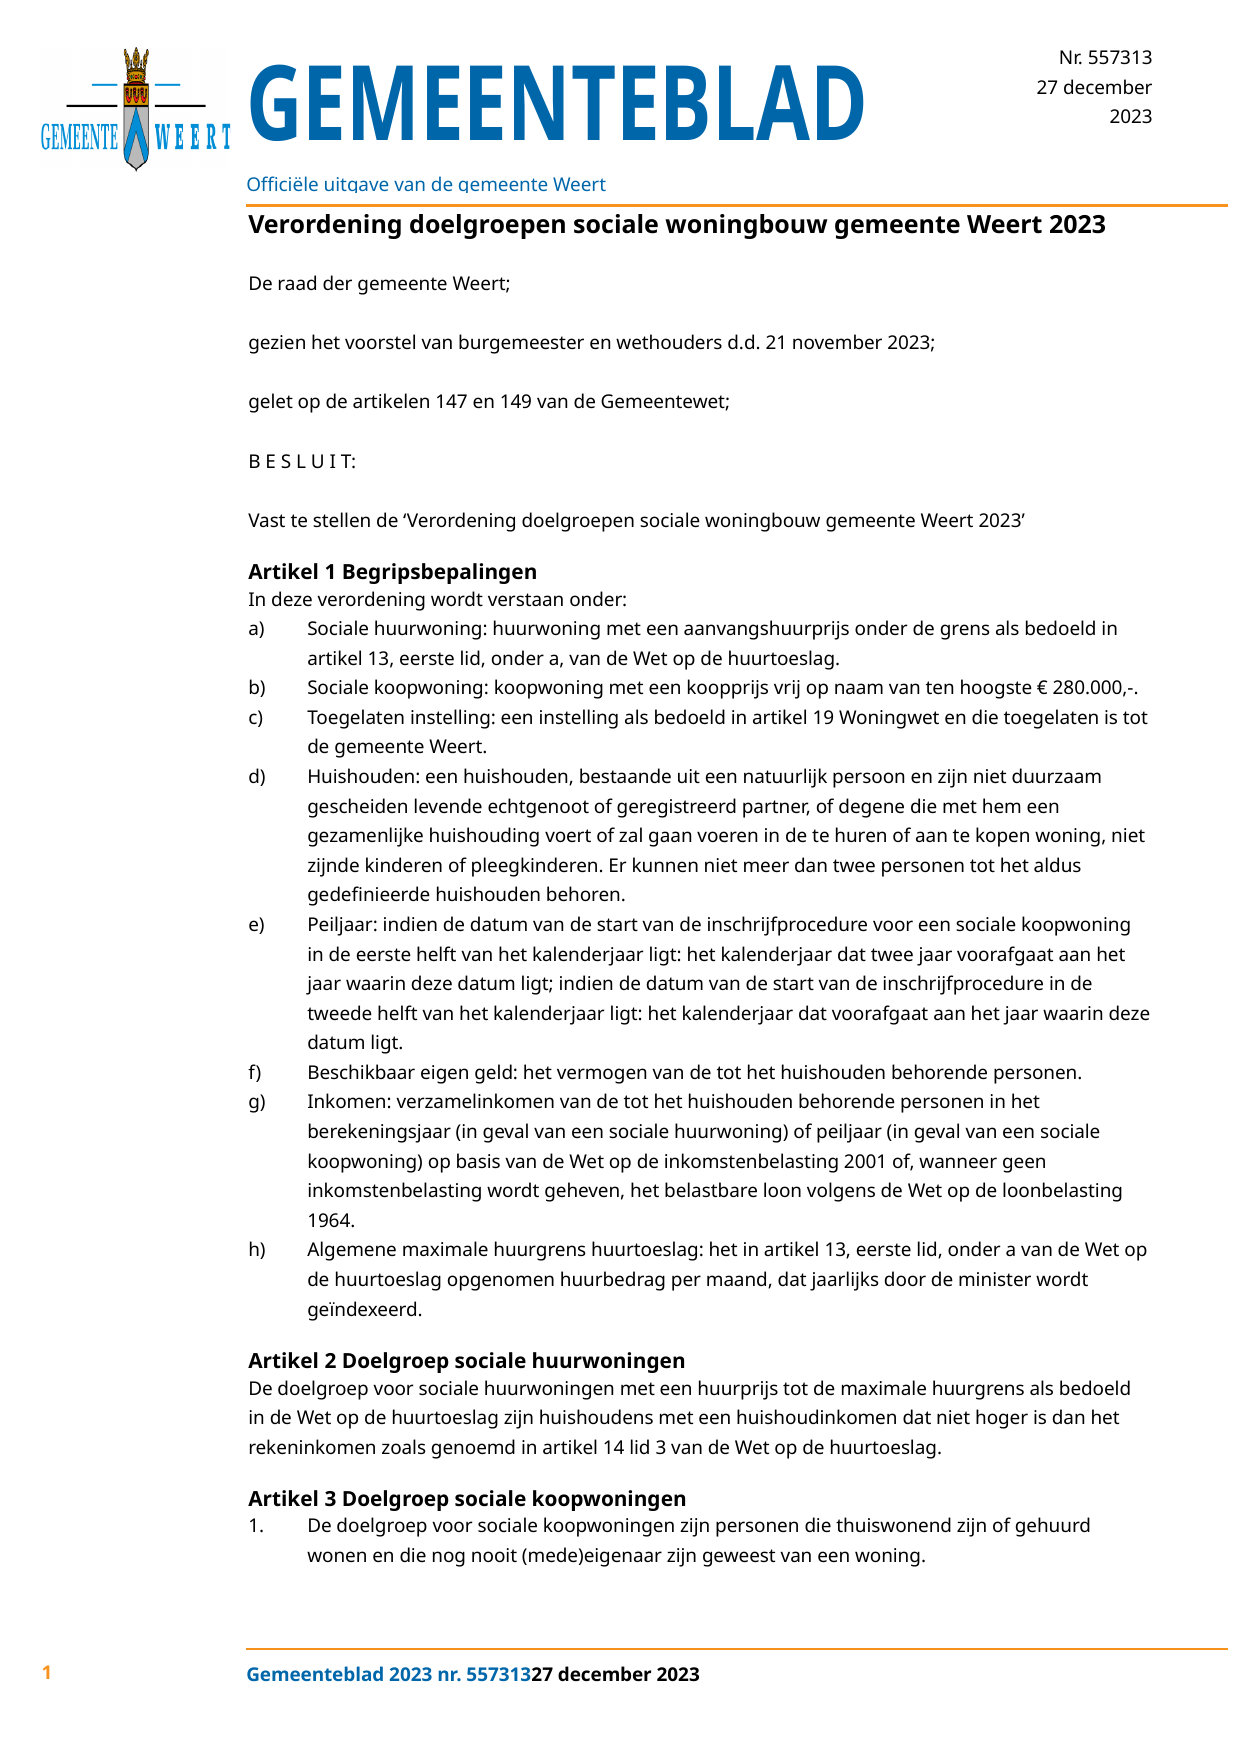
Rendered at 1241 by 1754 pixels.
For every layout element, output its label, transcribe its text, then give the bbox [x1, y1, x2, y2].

text Vast te stellen de ‘Verordening doelgroepen sociale woningbouw gemeente Weert 2023’ [248, 507, 1152, 533]
list Toegelaten instelling: een instelling als bedoeld in artikel 19 Woningwet en die toegelaten is tot de gemeente Weert. [248, 704, 1152, 759]
picture [41, 47, 231, 172]
text In deze verordening wordt verstaan onder: [248, 586, 1152, 612]
list Beschikbaar eigen geld: het vermogen van de tot het huishouden behorende personen. [248, 1059, 1152, 1085]
text gelet op de artikelen 147 en 149 van de Gemeentewet; [248, 389, 1152, 414]
list Huishouden: een huishouden, bestaande uit een natuurlijk persoon en zijn niet duurzaam gescheiden levende echtgenoot of geregistreerd partner, of degene die met hem een gezamenlijke huishouding voert of zal gaan voeren in de te huren of aan te kopen woning, niet zijnde kinderen of pleegkinderen. Er kunnen niet meer dan twee personen tot het aldus gedefinieerde huishouden behoren. [248, 763, 1152, 907]
list De doelgroep voor sociale koopwoningen zijn personen die thuiswonend zijn of gehuurd wonen en die nog nooit (mede)eigenaar zijn geweest van een woning. [248, 1513, 1152, 1568]
text De raad der gemeente Weert; [248, 270, 1152, 296]
text Verordening doelgroepen sociale woningbouw gemeente Weert 2023 [248, 207, 1152, 241]
text B E S L U I T: [248, 448, 1152, 473]
list Inkomen: verzamelinkomen van de tot het huishouden behorende personen in het berekeningsjaar (in geval van een sociale huurwoning) of peiljaar (in geval van een sociale koopwoning) op basis van de Wet op de inkomstenbelasting 2001 of, wanneer geen inkomstenbelasting wordt geheven, het belastbare loon volgens de Wet op de loonbelasting 1964. [248, 1089, 1152, 1233]
text De doelgroep voor sociale huurwoningen met een huurprijs tot de maximale huurgrens als bedoeld in de Wet op de huurtoeslag zijn huishoudens met een huishoudinkomen dat niet hoger is dan het rekeninkomen zoals genoemd in artikel 14 lid 3 van de Wet op de huurtoeslag. [248, 1375, 1152, 1459]
list Sociale huurwoning: huurwoning met een aanvangshuurprijs onder de grens als bedoeld in artikel 13, eerste lid, onder a, van de Wet op de huurtoeslag. [248, 615, 1152, 671]
text Artikel 1 Begripsbepalingen [248, 557, 1152, 586]
list Peiljaar: indien de datum van de start van de inschrijfprocedure voor een sociale koopwoning in de eerste helft van het kalenderjaar ligt: het kalenderjaar dat twee jaar voorafgaat aan het jaar waarin deze datum ligt; indien de datum van de start van de inschrijfprocedure in de tweede helft van het kalenderjaar ligt: het kalenderjaar dat voorafgaat aan het jaar waarin deze datum ligt. [248, 911, 1152, 1055]
text Artikel 2 Doelgroep sociale huurwoningen [248, 1346, 1152, 1375]
text Artikel 3 Doelgroep sociale koopwoningen [248, 1484, 1152, 1513]
list Algemene maximale huurgrens huurtoeslag: het in artikel 13, eerste lid, onder a van de Wet op de huurtoeslag opgenomen huurbedrag per maand, dat jaarlijks door de minister wordt geïndexeerd. [248, 1237, 1152, 1322]
text gezien het voorstel van burgemeester en wethouders d.d. 21 november 2023; [248, 329, 1152, 355]
list Sociale koopwoning: koopwoning met een koopprijs vrij op naam van ten hoogste € 280.000,-. [248, 674, 1152, 700]
